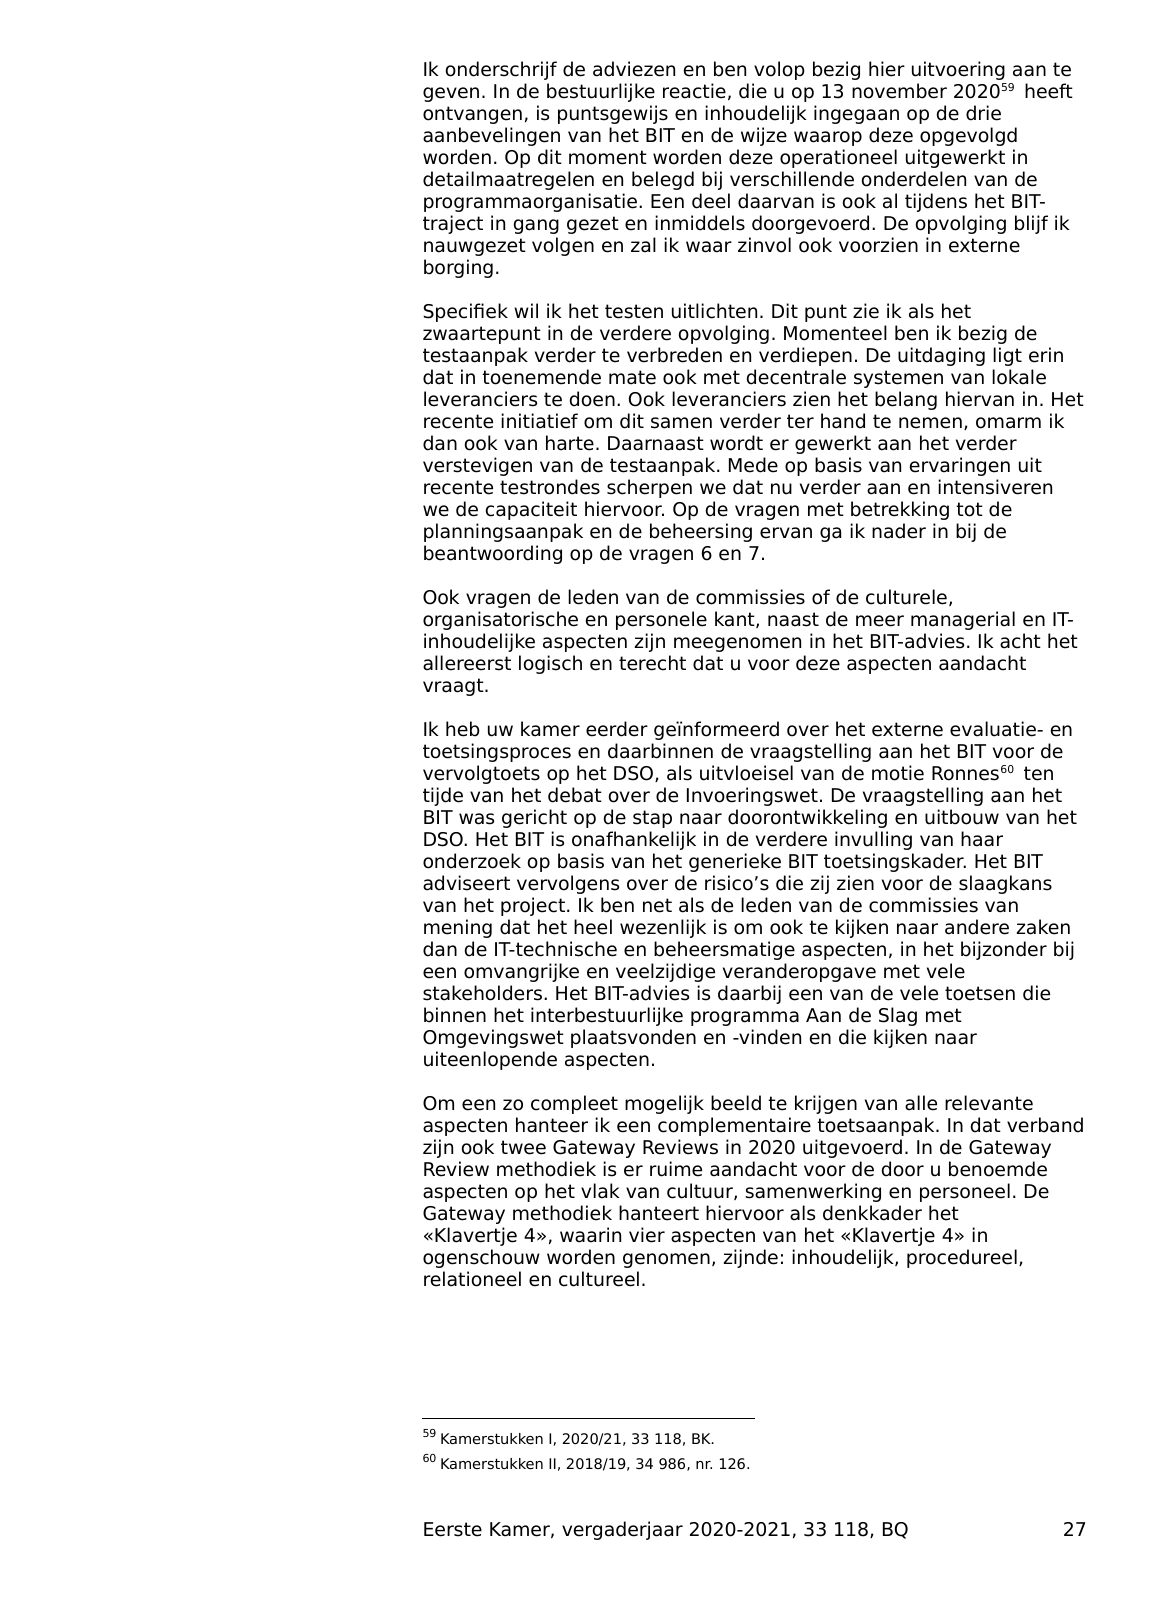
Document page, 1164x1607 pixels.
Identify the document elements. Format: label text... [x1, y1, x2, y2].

text Specifiek wil ik het testen uitlichten. Dit punt zie ik als het zwaartepunt in de verdere opvolging. Momenteel ben ik bezig de testaanpak verder te verbreden en verdiepen. De uitdaging ligt erin dat in toenemende mate ook met decentrale systemen van lokale leveranciers te doen. Ook leveranciers zien het belang hiervan in. Het recente initiatief om dit samen verder ter hand te nemen, omarm ik dan ook van harte. Daarnaast wordt er gewerkt aan het verder verstevigen van de testaanpak. Mede op basis van ervaringen uit recente testrondes scherpen we dat nu verder aan en intensiveren we de capaciteit hiervoor. Op de vragen met betrekking tot de planningsaanpak en de beheersing ervan ga ik nader in bij de beantwoording op de vragen 6 en 7. [422, 301, 1087, 565]
text Om een zo compleet mogelijk beeld te krijgen van alle relevante aspecten hanteer ik een complementaire toetsaanpak. In dat verband zijn ook twee Gateway Reviews in 2020 uitgevoerd. In de Gateway Review methodiek is er ruime aandacht voor de door u benoemde aspecten op het vlak van cultuur, samenwerking en personeel. De Gateway methodiek hanteert hiervoor als denkkader het «Klavertje 4», waarin vier aspecten van het «Klavertje 4» in ogenschouw worden genomen, zijnde: inhoudelijk, procedureel, relationeel en cultureel. [422, 1093, 1087, 1291]
text Ik onderschrijf de adviezen en ben volop bezig hier uitvoering aan te geven. In de bestuurlijke reactie, die u op 13 november 2020 heeft ontvangen, is puntsgewijs en inhoudelijk ingegaan op de drie aanbevelingen van het BIT en de wijze waarop deze opgevolgd worden. Op dit moment worden deze operationeel uitgewerkt in detailmaatregelen en belegd bij verschillende onderdelen van de programmaorganisatie. Een deel daarvan is ook al tijdens het BIT-traject in gang gezet en inmiddels doorgevoerd. De opvolging blijf ik nauwgezet volgen en zal ik waar zinvol ook voorzien in externe borging. [422, 59, 1087, 279]
text Kamerstukken II, 2018/19, 34 986, nr. 126. [422, 1452, 1087, 1474]
text Ik heb uw kamer eerder geïnformeerd over het externe evaluatie- en toetsingsproces en daarbinnen de vraagstelling aan het BIT voor de vervolgtoets op het DSO, als uitvloeisel van de motie Ronnes ten tijde van het debat over de Invoeringswet. De vraagstelling aan het BIT was gericht op de stap naar doorontwikkeling en uitbouw van het DSO. Het BIT is onafhankelijk in de verdere invulling van haar onderzoek op basis van het generieke BIT toetsingskader. Het BIT adviseert vervolgens over de risico’s die zij zien voor de slaagkans van het project. Ik ben net als de leden van de commissies van mening dat het heel wezenlijk is om ook te kijken naar andere zaken dan de IT-technische en beheersmatige aspecten, in het bijzonder bij een omvangrijke en veelzijdige veranderopgave met vele stakeholders. Het BIT-advies is daarbij een van de vele toetsen die binnen het interbestuurlijke programma Aan de Slag met Omgevingswet plaatsvonden en -vinden en die kijken naar uiteenlopende aspecten. [422, 719, 1087, 1071]
text Kamerstukken I, 2020/21, 33 118, BK. [422, 1427, 1087, 1449]
text Ook vragen de leden van de commissies of de culturele, organisatorische en personele kant, naast de meer managerial en IT-inhoudelijke aspecten zijn meegenomen in het BIT-advies. Ik acht het allereerst logisch en terecht dat u voor deze aspecten aandacht vraagt. [422, 587, 1087, 697]
